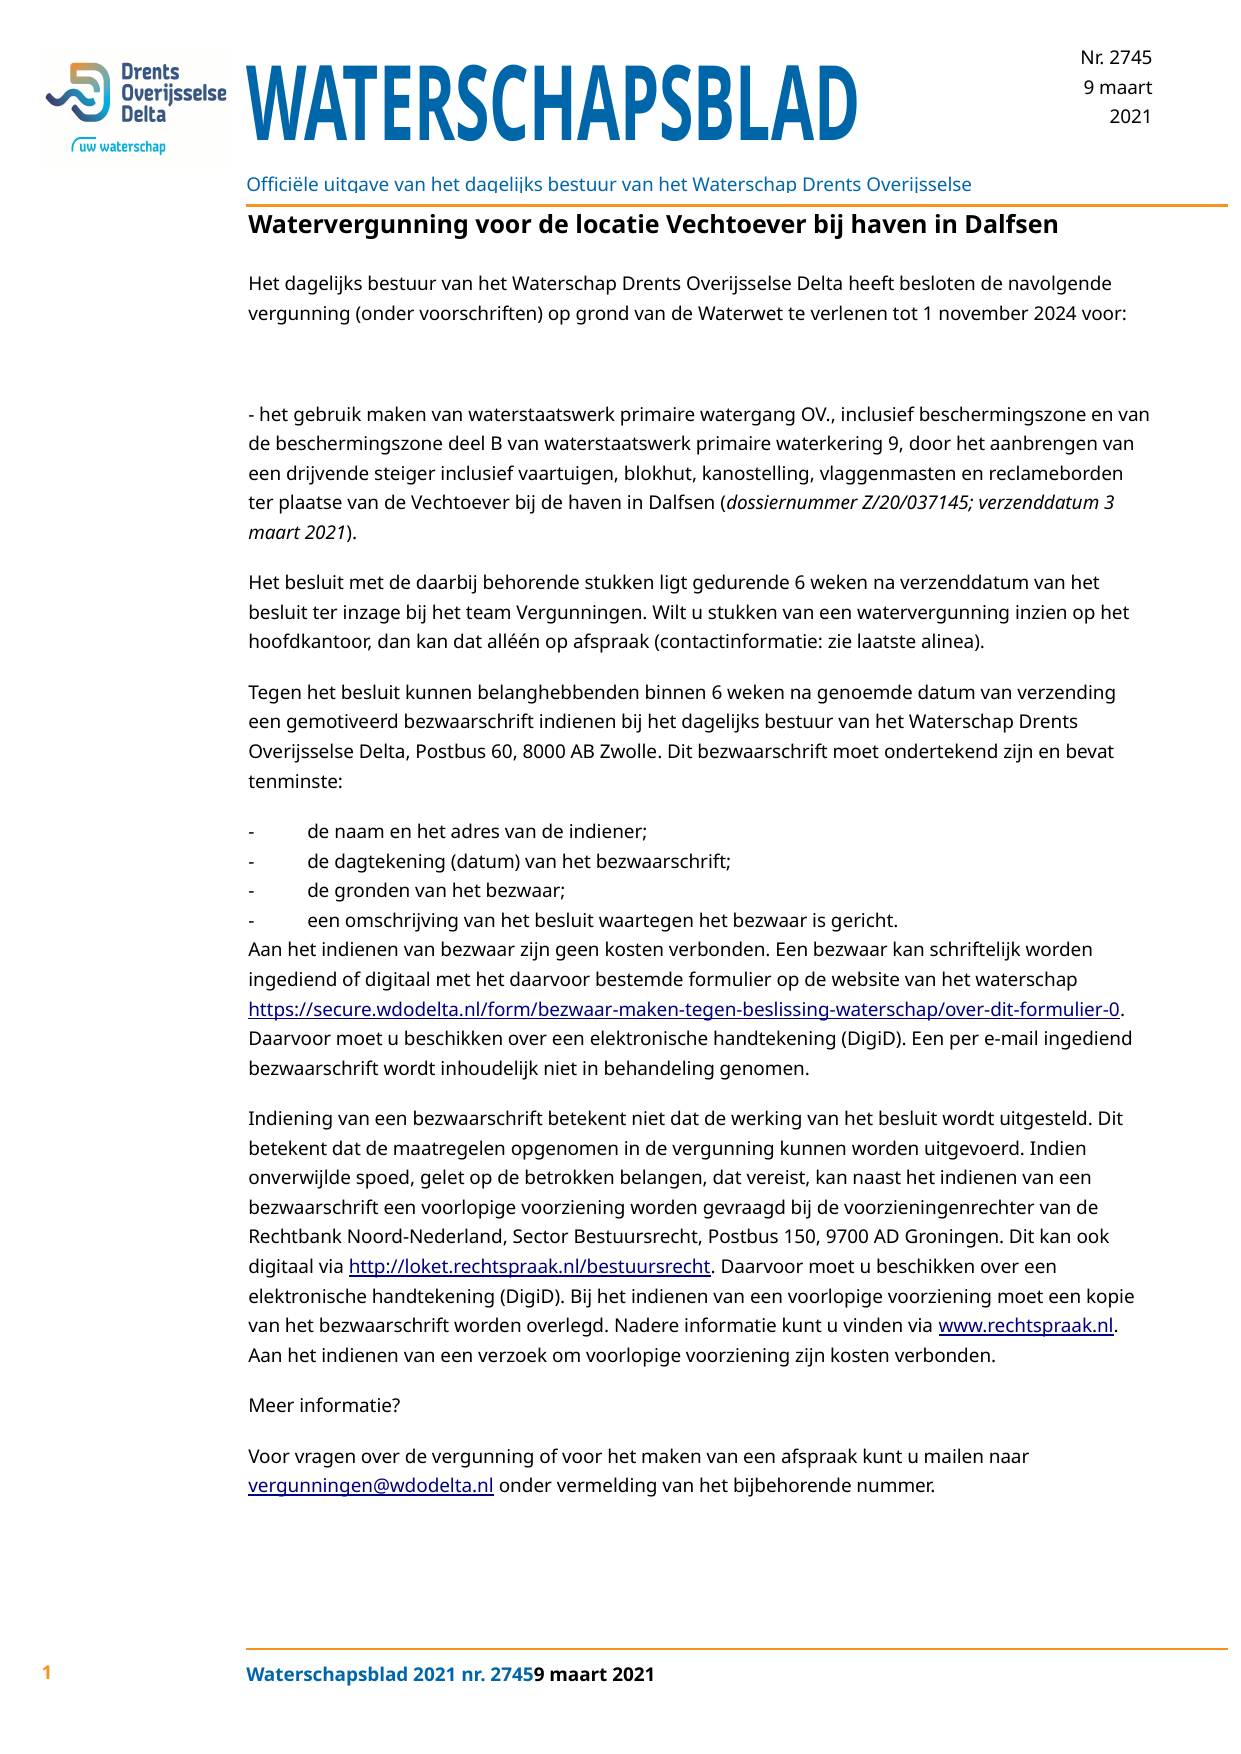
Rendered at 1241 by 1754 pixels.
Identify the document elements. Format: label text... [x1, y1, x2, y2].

text Het dagelijks bestuur van het Waterschap Drents Overijsselse Delta heeft besloten de navolgende vergunning (onder voorschriften) op grond van de Waterwet te verlenen tot 1 november 2024 voor: [248, 270, 1152, 326]
list de gronden van het bezwaar; [248, 877, 1152, 903]
text Watervergunning voor de locatie Vechtoever bij haven in Dalfsen [248, 207, 1152, 241]
text - het gebruik maken van waterstaatswerk primaire watergang OV., inclusief beschermingszone en van de beschermingszone deel B van waterstaatswerk primaire waterkering 9, door het aanbrengen van een drijvende steiger inclusief vaartuigen, blokhut, kanostelling, vlaggenmasten en reclameborden ter plaatse van de Vechtoever bij de haven in Dalfsen (dossiernummer Z/20/037145; verzenddatum 3 maart 2021). [248, 401, 1152, 545]
text Aan het indienen van bezwaar zijn geen kosten verbonden. Een bezwaar kan schriftelijk worden ingediend of digitaal met het daarvoor bestemde formulier op de website van het waterschap https://secure.wdodelta.nl/form/bezwaar-maken-tegen-beslissing-waterschap/over-dit-formulier-0. Daarvoor moet u beschikken over een elektronische handtekening (DigiD). Een per e-mail ingediend bezwaarschrift wordt inhoudelijk niet in behandeling genomen. [248, 937, 1152, 1081]
picture [41, 47, 231, 172]
list de dagtekening (datum) van het bezwaarschrift; [248, 848, 1152, 873]
text Het besluit met de daarbij behorende stukken ligt gedurende 6 weken na verzenddatum van het besluit ter inzage bij het team Vergunningen. Wilt u stukken van een watervergunning inzien op het hoofdkantoor, dan kan dat alléén op afspraak (contactinformatie: zie laatste alinea). [248, 569, 1152, 654]
text Indiening van een bezwaarschrift betekent niet dat de werking van het besluit wordt uitgesteld. Dit betekent dat de maatregelen opgenomen in de vergunning kunnen worden uitgevoerd. Indien onverwijlde spoed, gelet op de betrokken belangen, dat vereist, kan naast het indienen van een bezwaarschrift een voorlopige voorziening worden gevraagd bij de voorzieningenrechter van de Rechtbank Noord-Nederland, Sector Bestuursrecht, Postbus 150, 9700 AD Groningen. Dit kan ook digitaal via http://loket.rechtspraak.nl/bestuursrecht. Daarvoor moet u beschikken over een elektronische handtekening (DigiD). Bij het indienen van een voorlopige voorziening moet een kopie van het bezwaarschrift worden overlegd. Nadere informatie kunt u vinden via www.rechtspraak.nl. Aan het indienen van een verzoek om voorlopige voorziening zijn kosten verbonden. [248, 1105, 1152, 1368]
text Meer informatie? [248, 1392, 1152, 1418]
list de naam en het adres van de indiener; [248, 818, 1152, 844]
text Voor vragen over de vergunning of voor het maken van een afspraak kunt u mailen naar vergunningen@wdodelta.nl onder vermelding van het bijbehorende nummer. [248, 1443, 1152, 1498]
text Tegen het besluit kunnen belanghebbenden binnen 6 weken na genoemde datum van verzending een gemotiveerd bezwaarschrift indienen bij het dagelijks bestuur van het Waterschap Drents Overijsselse Delta, Postbus 60, 8000 AB Zwolle. Dit bezwaarschrift moet ondertekend zijn en bevat tenminste: [248, 679, 1152, 793]
list een omschrijving van het besluit waartegen het bezwaar is gericht. [248, 907, 1152, 933]
